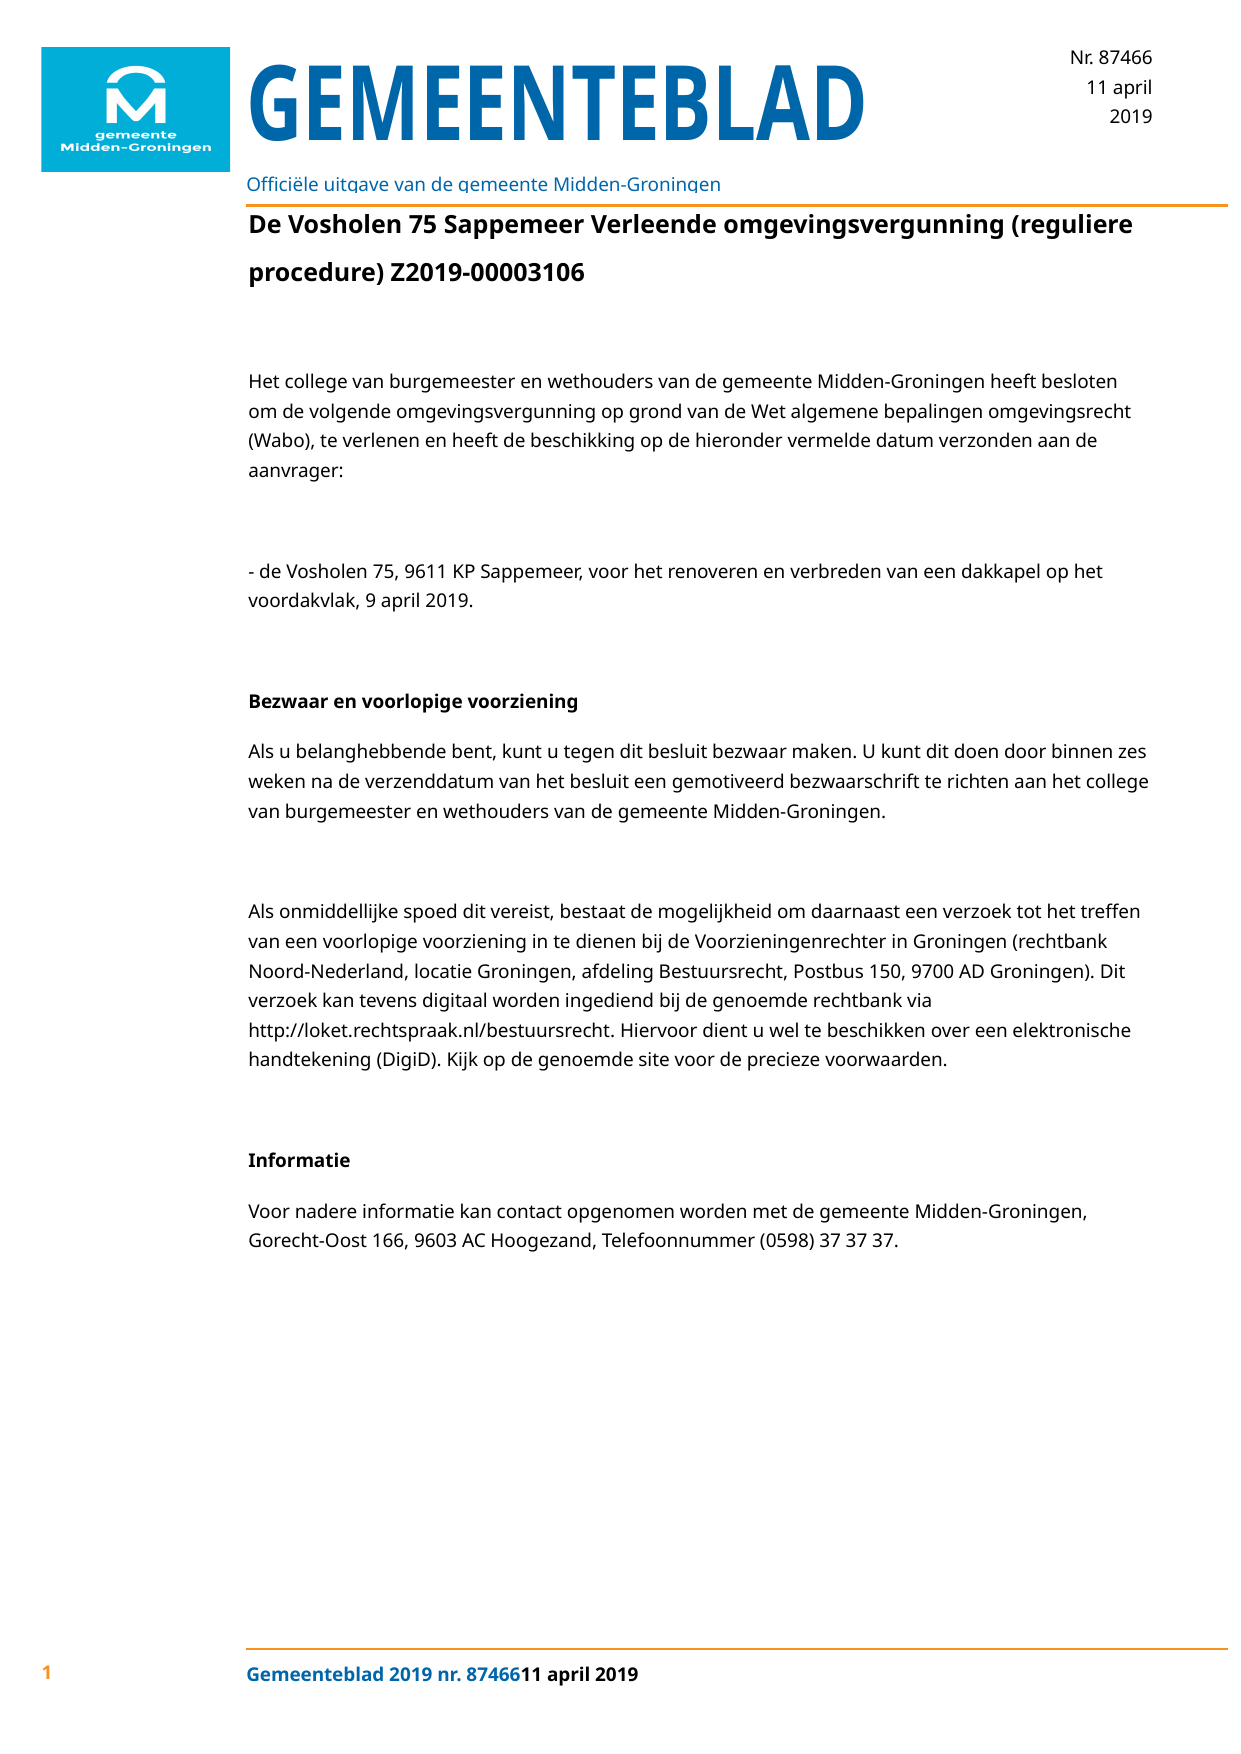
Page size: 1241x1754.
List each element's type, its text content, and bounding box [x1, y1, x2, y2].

picture [184, 146, 190, 153]
text De Vosholen 75 Sappemeer Verleende omgevingsvergunning (reguliere procedure) Z2019-00003106 [248, 207, 1152, 288]
picture [108, 66, 164, 82]
text Voor nadere informatie kan contact opgenomen worden met de gemeente Midden-Groningen, Gorecht-Oost 166, 9603 AC Hoogezand, Telefoonnummer (0598) 37 37 37. [248, 1198, 1152, 1253]
text Als u belanghebbende bent, kunt u tegen dit besluit bezwaar maken. U kunt dit doen door binnen zes weken na de verzenddatum van het besluit een gemotiveerd bezwaarschrift te richten aan het college van burgemeester en wethouders van de gemeente Midden-Groningen. [248, 739, 1152, 824]
text - de Vosholen 75, 9611 KP Sappemeer, voor het renoveren en verbreden van een dakkapel op het voordakvlak, 9 april 2019. [248, 558, 1152, 613]
text Bezwaar en voorlopige voorziening [248, 688, 1152, 714]
text Informatie [248, 1147, 1152, 1173]
text Het college van burgemeester en wethouders van de gemeente Midden-Groningen heeft besloten om de volgende omgevingsvergunning op grond van de Wet algemene bepalingen omgevingsrecht (Wabo), te verlenen en heeft de beschikking op de hieronder vermelde datum verzonden aan de aanvrager: [248, 368, 1152, 483]
picture [107, 89, 165, 122]
text Als onmiddellijke spoed dit vereist, bestaat de mogelijkheid om daarnaast een verzoek tot het treffen van een voorlopige voorziening in te dienen bij de Voorzieningenrechter in Groningen (rechtbank Noord-Nederland, locatie Groningen, afdeling Bestuursrecht, Postbus 150, 9700 AD Groningen). Dit verzoek kan tevens digitaal worden ingediend bij de genoemde rechtbank via http://loket.rechtspraak.nl/bestuursrecht. Hiervoor dient u wel te beschikken over een elektronische handtekening (DigiD). Kijk op de genoemde site voor de precieze voorwaarden. [248, 899, 1152, 1072]
